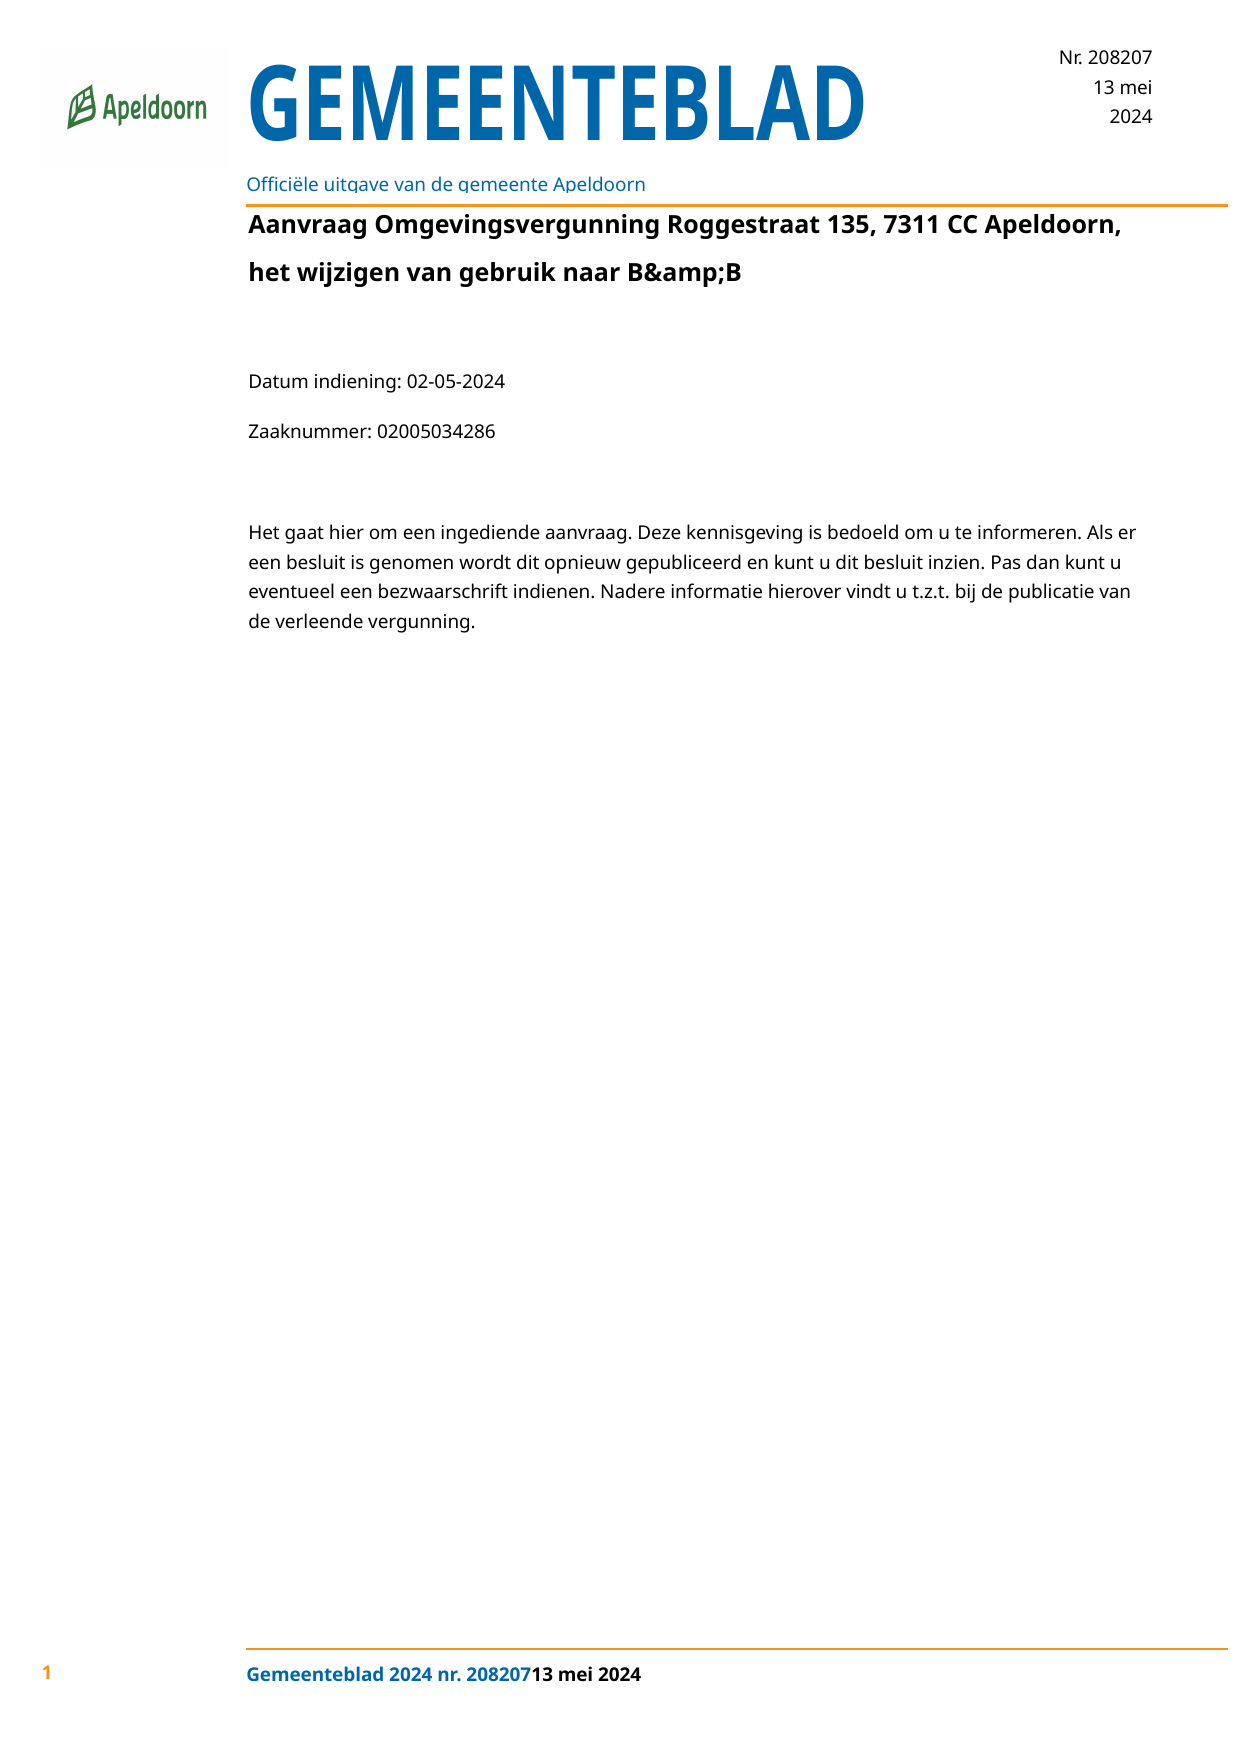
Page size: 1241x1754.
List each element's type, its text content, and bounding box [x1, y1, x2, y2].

text Aanvraag Omgevingsvergunning Roggestraat 135, 7311 CC Apeldoorn, het wijzigen van gebruik naar B&amp;B [248, 207, 1152, 288]
picture [41, 47, 231, 172]
text Het gaat hier om een ingediende aanvraag. Deze kennisgeving is bedoeld om u te informeren. Als er een besluit is genomen wordt dit opnieuw gepubliceerd en kunt u dit besluit inzien. Pas dan kunt u eventueel een bezwaarschrift indienen. Nadere informatie hierover vindt u t.z.t. bij de publicatie van de verleende vergunning. [248, 519, 1152, 634]
text Datum indiening: 02-05-2024 [248, 368, 1152, 394]
text Zaaknummer: 02005034286 [248, 419, 1152, 444]
